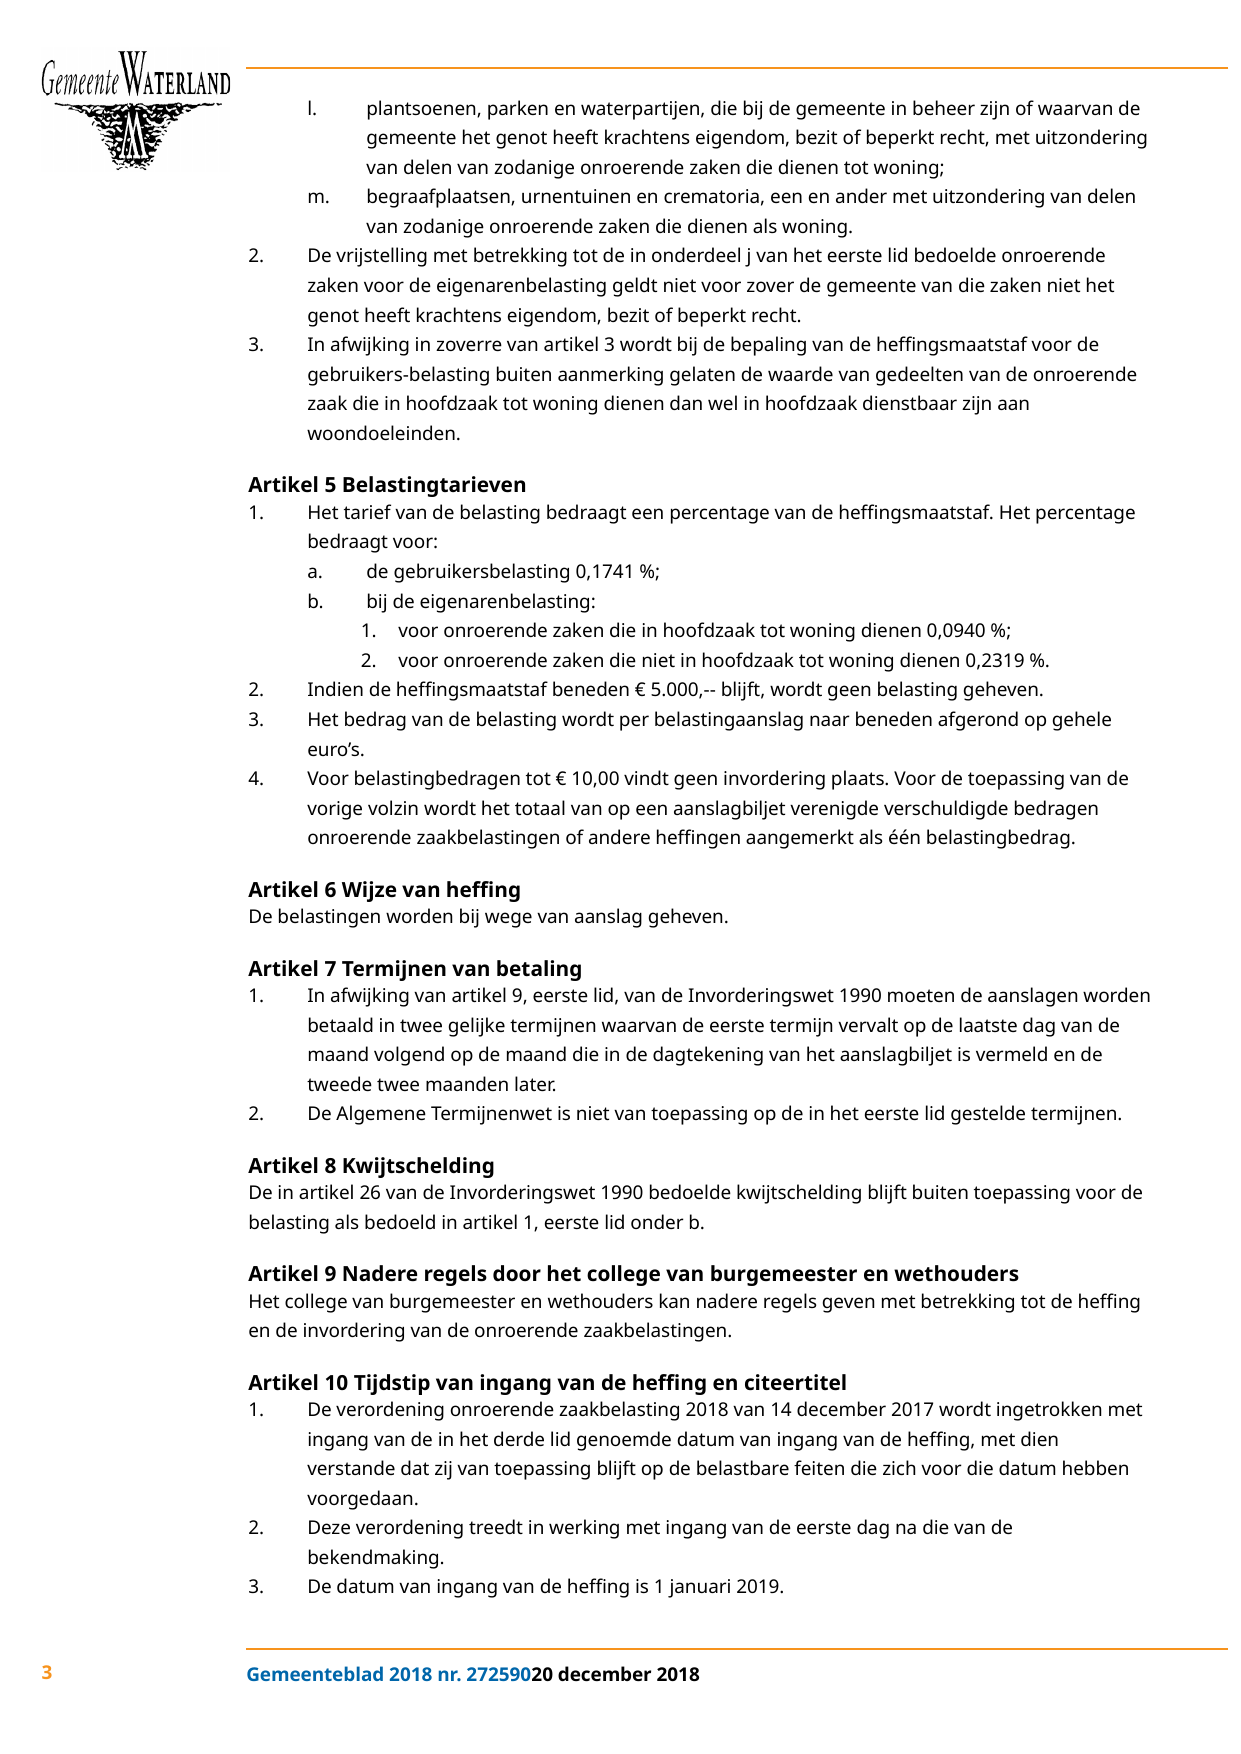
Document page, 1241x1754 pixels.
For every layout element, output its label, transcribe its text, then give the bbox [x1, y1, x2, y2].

list Deze verordening treedt in werking met ingang van de eerste dag na die van de bekendmaking. [248, 1514, 1152, 1570]
list De Algemene Termijnenwet is niet van toepassing op de in het eerste lid gestelde termijnen. [248, 1101, 1152, 1126]
text Artikel 10 Tijdstip van ingang van de heffing en citeertitel [248, 1368, 1152, 1396]
list de gebruikersbelasting 0,1741 %; [307, 558, 1152, 584]
list Indien de heffingsmaatstaf beneden € 5.000,-- blijft, wordt geen belasting geheven. [248, 677, 1152, 702]
text Artikel 6 Wijze van heffing [248, 875, 1152, 903]
list Voor belastingbedragen tot € 10,00 vindt geen invordering plaats. Voor de toepassing van de vorige volzin wordt het totaal van op een aanslagbiljet verenigde verschuldigde bedragen onroerende zaakbelastingen of andere heffingen aangemerkt als één belastingbedrag. [248, 765, 1152, 850]
list voor onroerende zaken die in hoofdzaak tot woning dienen 0,0940 %; [361, 617, 1152, 643]
list Het bedrag van de belasting wordt per belastingaanslag naar beneden afgerond op gehele euro’s. [248, 706, 1152, 761]
text De in artikel 26 van de Invorderingswet 1990 bedoelde kwijtschelding blijft buiten toepassing voor de belasting als bedoeld in artikel 1, eerste lid onder b. [248, 1179, 1152, 1235]
text Het college van burgemeester en wethouders kan nadere regels geven met betrekking tot de heffing en de invordering van de onroerende zaakbelastingen. [248, 1288, 1152, 1343]
list begraafplaatsen, urnentuinen en crematoria, een en ander met uitzondering van delen van zodanige onroerende zaken die dienen als woning. [307, 183, 1152, 239]
text Artikel 7 Termijnen van betaling [248, 954, 1152, 982]
list In afwijking van artikel 9, eerste lid, van de Invorderingswet 1990 moeten de aanslagen worden betaald in twee gelijke termijnen waarvan de eerste termijn vervalt op de laatste dag van de maand volgend op de maand die in de dagtekening van het aanslagbiljet is vermeld en de tweede twee maanden later. [248, 982, 1152, 1097]
picture [41, 47, 231, 172]
text Artikel 5 Belastingtarieven [248, 471, 1152, 499]
list voor onroerende zaken die niet in hoofdzaak tot woning dienen 0,2319 %. [361, 647, 1152, 673]
list Het tarief van de belasting bedraagt een percentage van de heffingsmaatstaf. Het percentage bedraagt voor: [248, 499, 1152, 554]
list bij de eigenarenbelasting: [307, 588, 1152, 613]
text Artikel 9 Nadere regels door het college van burgemeester en wethouders [248, 1259, 1152, 1288]
list De vrijstelling met betrekking tot de in onderdeel j van het eerste lid bedoelde onroerende zaken voor de eigenarenbelasting geldt niet voor zover de gemeente van die zaken niet het genot heeft krachtens eigendom, bezit of beperkt recht. [248, 243, 1152, 328]
text De belastingen worden bij wege van aanslag geheven. [248, 903, 1152, 929]
list De verordening onroerende zaakbelasting 2018 van 14 december 2017 wordt ingetrokken met ingang van de in het derde lid genoemde datum van ingang van de heffing, met dien verstande dat zij van toepassing blijft op de belastbare feiten die zich voor die datum hebben voorgedaan. [248, 1396, 1152, 1511]
list plantsoenen, parken en waterpartijen, die bij de gemeente in beheer zijn of waarvan de gemeente het genot heeft krachtens eigendom, bezit of beperkt recht, met uitzondering van delen van zodanige onroerende zaken die dienen tot woning; [307, 95, 1152, 180]
list De datum van ingang van de heffing is 1 januari 2019. [248, 1574, 1152, 1599]
list In afwijking in zoverre van artikel 3 wordt bij de bepaling van de heffingsmaatstaf voor de gebruikers-belasting buiten aanmerking gelaten de waarde van gedeelten van de onroerende zaak die in hoofdzaak tot woning dienen dan wel in hoofdzaak dienstbaar zijn aan woondoeleinden. [248, 331, 1152, 446]
text Artikel 8 Kwijtschelding [248, 1151, 1152, 1179]
